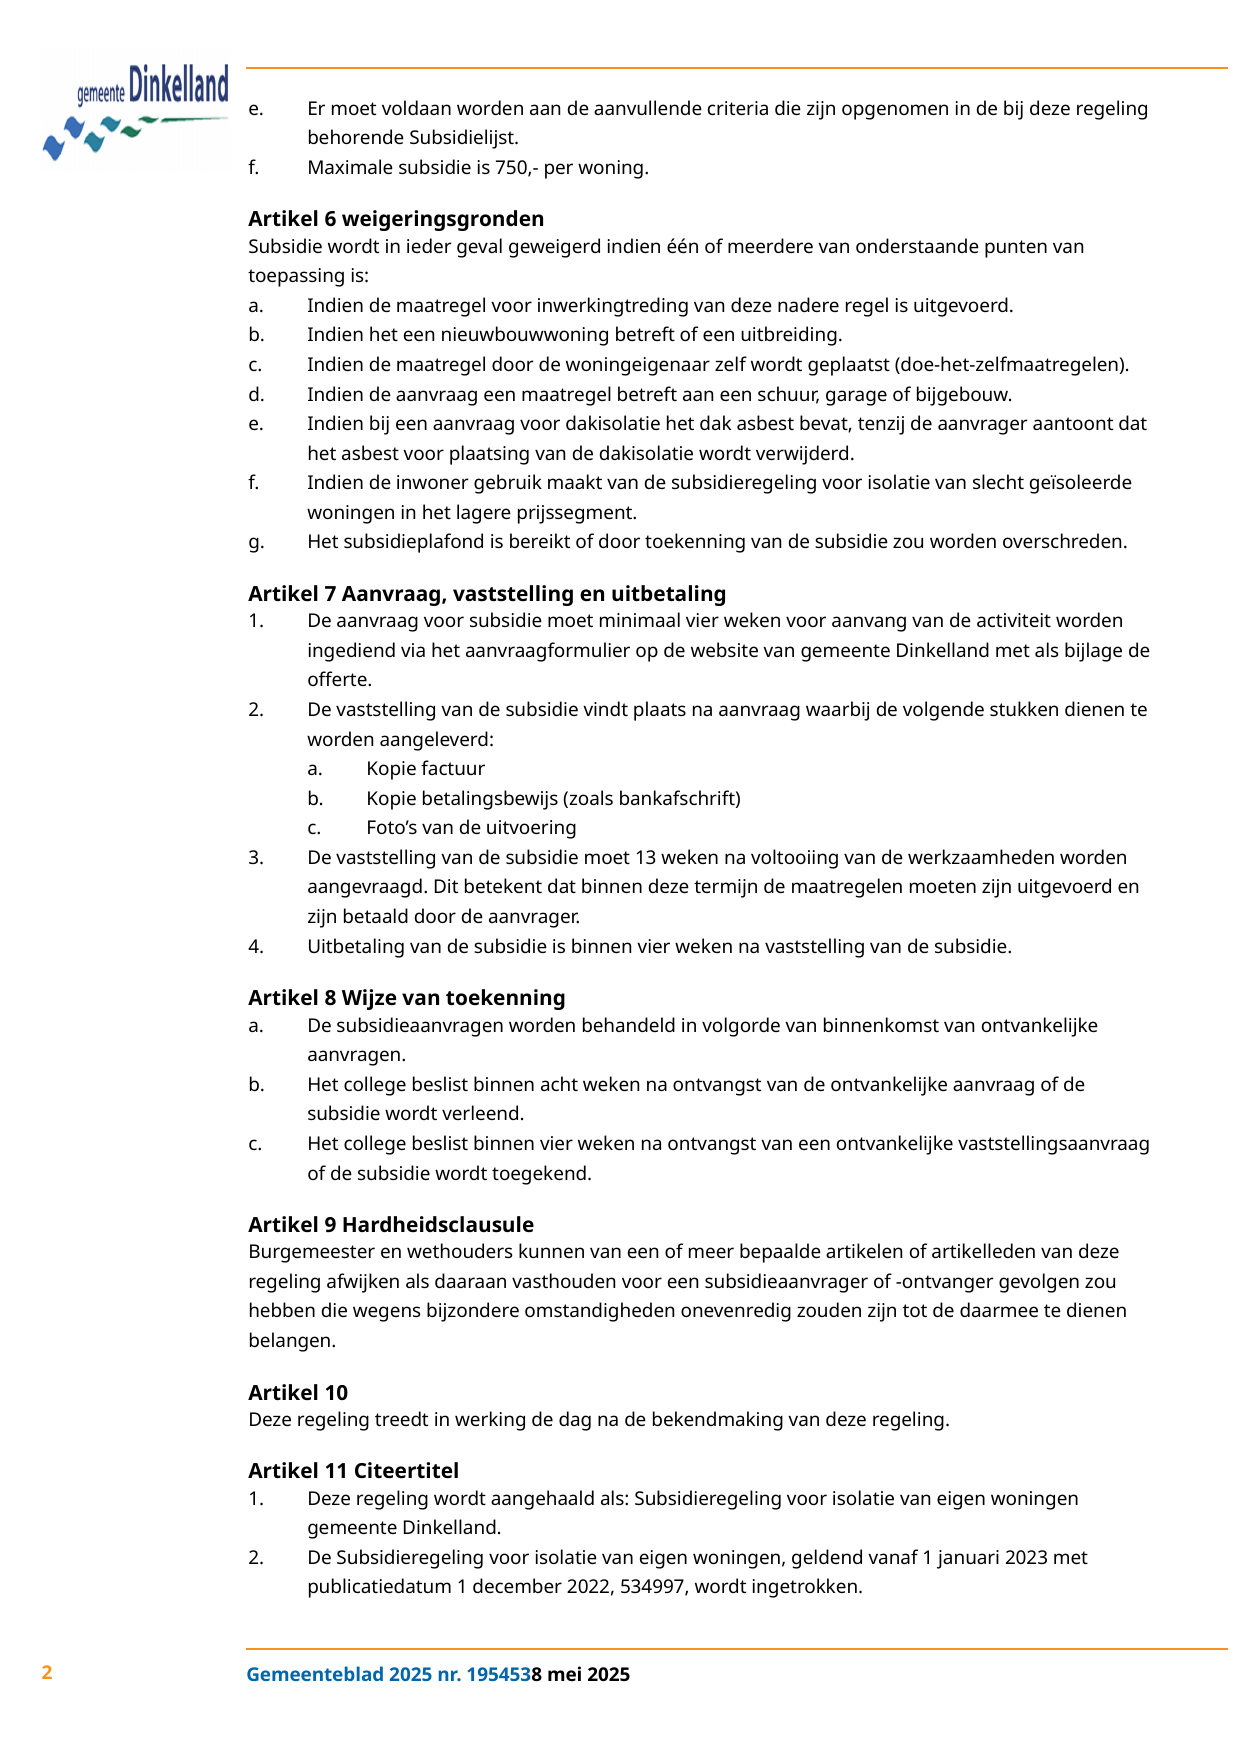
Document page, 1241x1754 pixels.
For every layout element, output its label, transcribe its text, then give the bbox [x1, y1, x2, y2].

list Kopie betalingsbewijs (zoals bankafschrift) [307, 785, 1152, 811]
list Foto’s van de uitvoering [307, 814, 1152, 840]
list Indien de inwoner gebruik maakt van de subsidieregeling voor isolatie van slecht geïsoleerde woningen in het lagere prijssegment. [248, 469, 1152, 525]
list Deze regeling wordt aangehaald als: Subsidieregeling voor isolatie van eigen woningen gemeente Dinkelland. [248, 1485, 1152, 1540]
list De aanvraag voor subsidie moet minimaal vier weken voor aanvang van de activiteit worden ingediend via het aanvraagformulier op de website van gemeente Dinkelland met als bijlage de offerte. [248, 607, 1152, 692]
list Het college beslist binnen acht weken na ontvangst van de ontvankelijke aanvraag of de subsidie wordt verleend. [248, 1071, 1152, 1126]
list Indien de aanvraag een maatregel betreft aan een schuur, garage of bijgebouw. [248, 381, 1152, 406]
list Er moet voldaan worden aan de aanvullende criteria die zijn opgenomen in de bij deze regeling behorende Subsidielijst. [248, 95, 1152, 150]
list Het subsidieplafond is bereikt of door toekenning van de subsidie zou worden overschreden. [248, 529, 1152, 554]
list Kopie factuur [307, 755, 1152, 781]
list De subsidieaanvragen worden behandeld in volgorde van binnenkomst van ontvankelijke aanvragen. [248, 1012, 1152, 1067]
text Subsidie wordt in ieder geval geweigerd indien één of meerdere van onderstaande punten van toepassing is: [248, 233, 1152, 288]
text Artikel 9 Hardheidsclausule [248, 1210, 1152, 1238]
list De vaststelling van de subsidie vindt plaats na aanvraag waarbij de volgende stukken dienen te worden aangeleverd: [248, 696, 1152, 752]
list Indien bij een aanvraag voor dakisolatie het dak asbest bevat, tenzij de aanvrager aantoont dat het asbest voor plaatsing van de dakisolatie wordt verwijderd. [248, 410, 1152, 466]
text Artikel 6 weigeringsgronden [248, 204, 1152, 233]
text Burgemeester en wethouders kunnen van een of meer bepaalde artikelen of artikelleden van deze regeling afwijken als daaraan vasthouden voor een subsidieaanvrager of -ontvanger gevolgen zou hebben die wegens bijzondere omstandigheden onevenredig zouden zijn tot de daarmee te dienen belangen. [248, 1238, 1152, 1353]
text Artikel 8 Wijze van toekenning [248, 983, 1152, 1012]
text Artikel 10 [248, 1378, 1152, 1406]
list Indien het een nieuwbouwwoning betreft of een uitbreiding. [248, 322, 1152, 347]
list Indien de maatregel voor inwerkingtreding van deze nadere regel is uitgevoerd. [248, 292, 1152, 318]
list Uitbetaling van de subsidie is binnen vier weken na vaststelling van de subsidie. [248, 933, 1152, 959]
list Maximale subsidie is 750,- per woning. [248, 154, 1152, 180]
list Het college beslist binnen vier weken na ontvangst van een ontvankelijke vaststellingsaanvraag of de subsidie wordt toegekend. [248, 1130, 1152, 1185]
text Artikel 11 Citeertitel [248, 1457, 1152, 1485]
text Deze regeling treedt in werking de dag na de bekendmaking van deze regeling. [248, 1406, 1152, 1432]
list De vaststelling van de subsidie moet 13 weken na voltooiing van de werkzaamheden worden aangevraagd. Dit betekent dat binnen deze termijn de maatregelen moeten zijn uitgevoerd en zijn betaald door de aanvrager. [248, 844, 1152, 929]
text Artikel 7 Aanvraag, vaststelling en uitbetaling [248, 579, 1152, 607]
list De Subsidieregeling voor isolatie van eigen woningen, geldend vanaf 1 januari 2023 met publicatiedatum 1 december 2022, 534997, wordt ingetrokken. [248, 1544, 1152, 1599]
picture [41, 47, 231, 172]
list Indien de maatregel door de woningeigenaar zelf wordt geplaatst (doe-het-zelfmaatregelen). [248, 351, 1152, 377]
